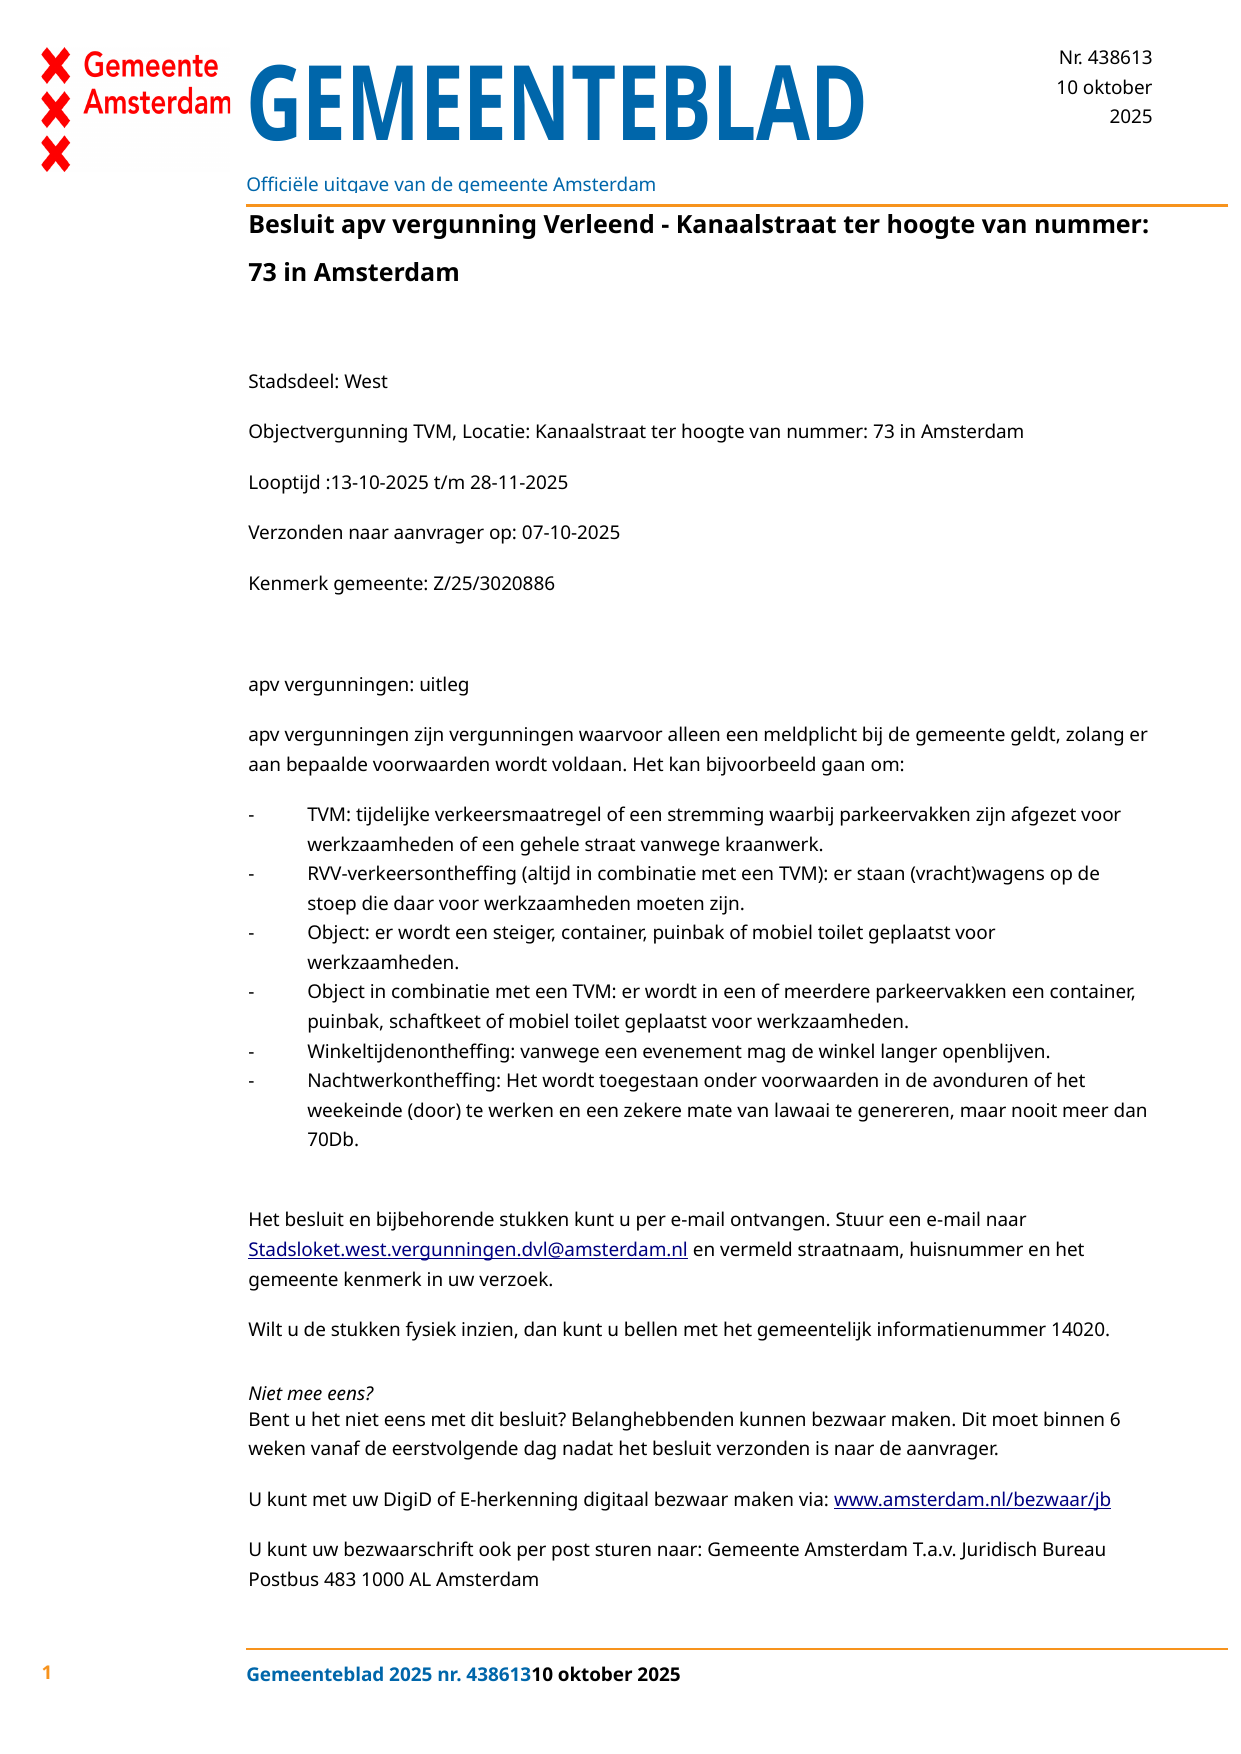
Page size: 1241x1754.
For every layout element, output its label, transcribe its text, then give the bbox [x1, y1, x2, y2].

list Nachtwerkontheffing: Het wordt toegestaan onder voorwaarden in de avonduren of het weekeinde (door) te werken en een zekere mate van lawaai te genereren, maar nooit meer dan 70Db. [248, 1067, 1152, 1152]
text Looptijd :13-10-2025 t/m 28-11-2025 [248, 469, 1152, 495]
picture [41, 47, 231, 172]
text apv vergunningen: uitleg [248, 671, 1152, 697]
text U kunt met uw DigiD of E-herkenning digitaal bezwaar maken via: www.amsterdam.nl/bezwaar/jb [248, 1486, 1152, 1512]
list Object: er wordt een steiger, container, puinbak of mobiel toilet geplaatst voor werkzaamheden. [248, 919, 1152, 975]
list Winkeltijdenontheffing: vanwege een evenement mag de winkel langer openblijven. [248, 1038, 1152, 1064]
text U kunt uw bezwaarschrift ook per post sturen naar: Gemeente Amsterdam T.a.v. Juridisch Bureau Postbus 483 1000 AL Amsterdam [248, 1536, 1152, 1592]
list Object in combinatie met een TVM: er wordt in een of meerdere parkeervakken een container, puinbak, schaftkeet of mobiel toilet geplaatst voor werkzaamheden. [248, 979, 1152, 1034]
text Kenmerk gemeente: Z/25/3020886 [248, 570, 1152, 596]
text Het besluit en bijbehorende stukken kunt u per e-mail ontvangen. Stuur een e-mail naar Stadsloket.west.vergunningen.dvl@amsterdam.nl en vermeld straatnaam, huisnummer en het gemeente kenmerk in uw verzoek. [248, 1207, 1152, 1292]
list RVV-verkeersontheffing (altijd in combinatie met een TVM): er staan (vracht)wagens op de stoep die daar voor werkzaamheden moeten zijn. [248, 860, 1152, 916]
text Niet mee eens? [248, 1380, 1152, 1406]
text apv vergunningen zijn vergunningen waarvoor alleen een meldplicht bij de gemeente geldt, zolang er aan bepaalde voorwaarden wordt voldaan. Het kan bijvoorbeeld gaan om: [248, 721, 1152, 777]
text Besluit apv vergunning Verleend - Kanaalstraat ter hoogte van nummer: 73 in Amsterdam [248, 207, 1152, 288]
text Wilt u de stukken fysiek inzien, dan kunt u bellen met het gemeentelijk informatienummer 14020. [248, 1316, 1152, 1342]
text Objectvergunning TVM, Locatie: Kanaalstraat ter hoogte van nummer: 73 in Amsterdam [248, 419, 1152, 444]
text Bent u het niet eens met dit besluit? Belanghebbenden kunnen bezwaar maken. Dit moet binnen 6 weken vanaf de eerstvolgende dag nadat het besluit verzonden is naar de aanvrager. [248, 1406, 1152, 1461]
text Stadsdeel: West [248, 368, 1152, 394]
list TVM: tijdelijke verkeersmaatregel of een stremming waarbij parkeervakken zijn afgezet voor werkzaamheden of een gehele straat vanwege kraanwerk. [248, 801, 1152, 857]
text Verzonden naar aanvrager op: 07-10-2025 [248, 519, 1152, 545]
